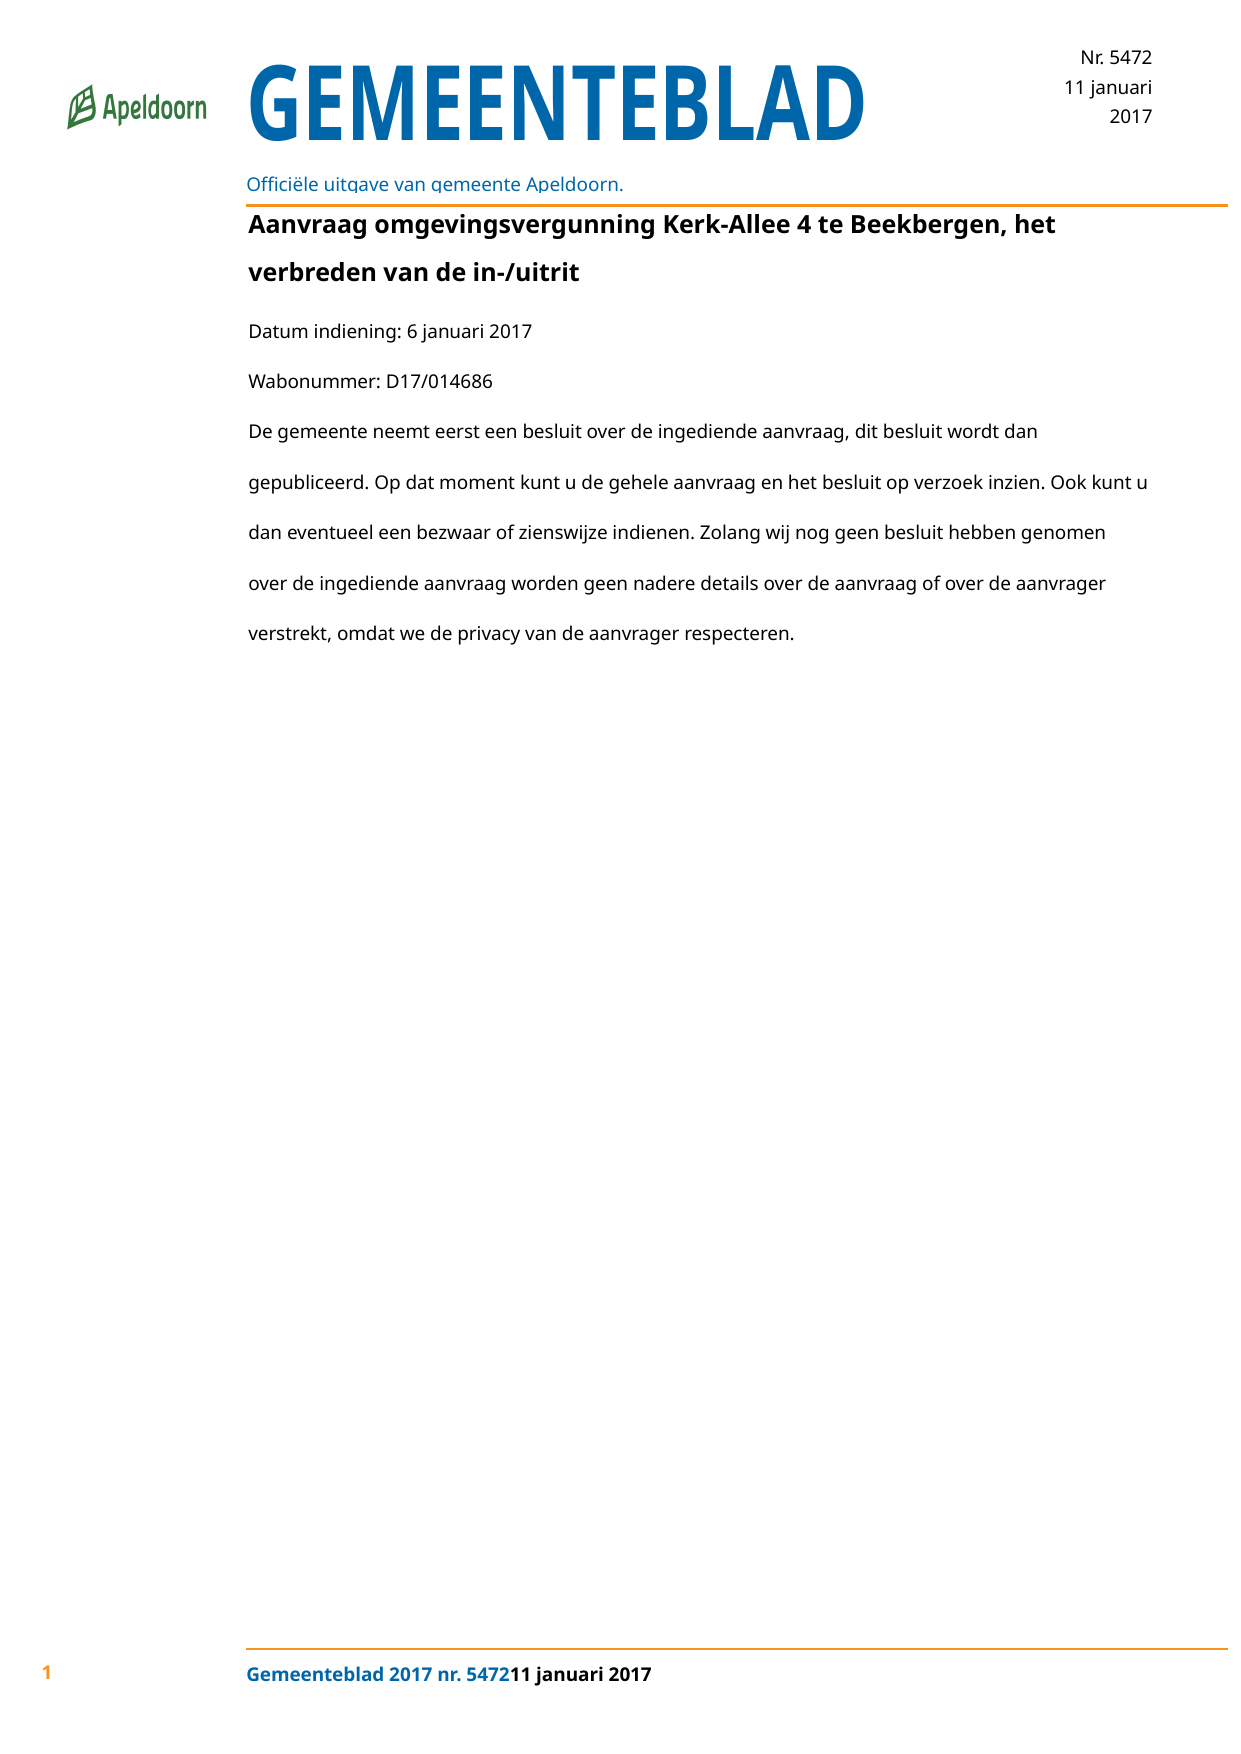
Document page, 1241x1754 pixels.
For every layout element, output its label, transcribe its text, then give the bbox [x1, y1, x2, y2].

text Aanvraag omgevingsvergunning Kerk-Allee 4 te Beekbergen, het verbreden van de in-/uitrit [248, 207, 1152, 288]
text over de ingediende aanvraag worden geen nadere details over de aanvraag of over de aanvrager [248, 570, 1152, 596]
text dan eventueel een bezwaar of zienswijze indienen. Zolang wij nog geen besluit hebben genomen [248, 519, 1152, 545]
picture [41, 47, 231, 172]
text De gemeente neemt eerst een besluit over de ingediende aanvraag, dit besluit wordt dan [248, 419, 1152, 444]
text Wabonummer: D17/014686 [248, 368, 1152, 394]
text gepubliceerd. Op dat moment kunt u de gehele aanvraag en het besluit op verzoek inzien. Ook kunt u [248, 469, 1152, 495]
text verstrekt, omdat we de privacy van de aanvrager respecteren. [248, 620, 1152, 646]
text Datum indiening: 6 januari 2017 [248, 318, 1152, 344]
